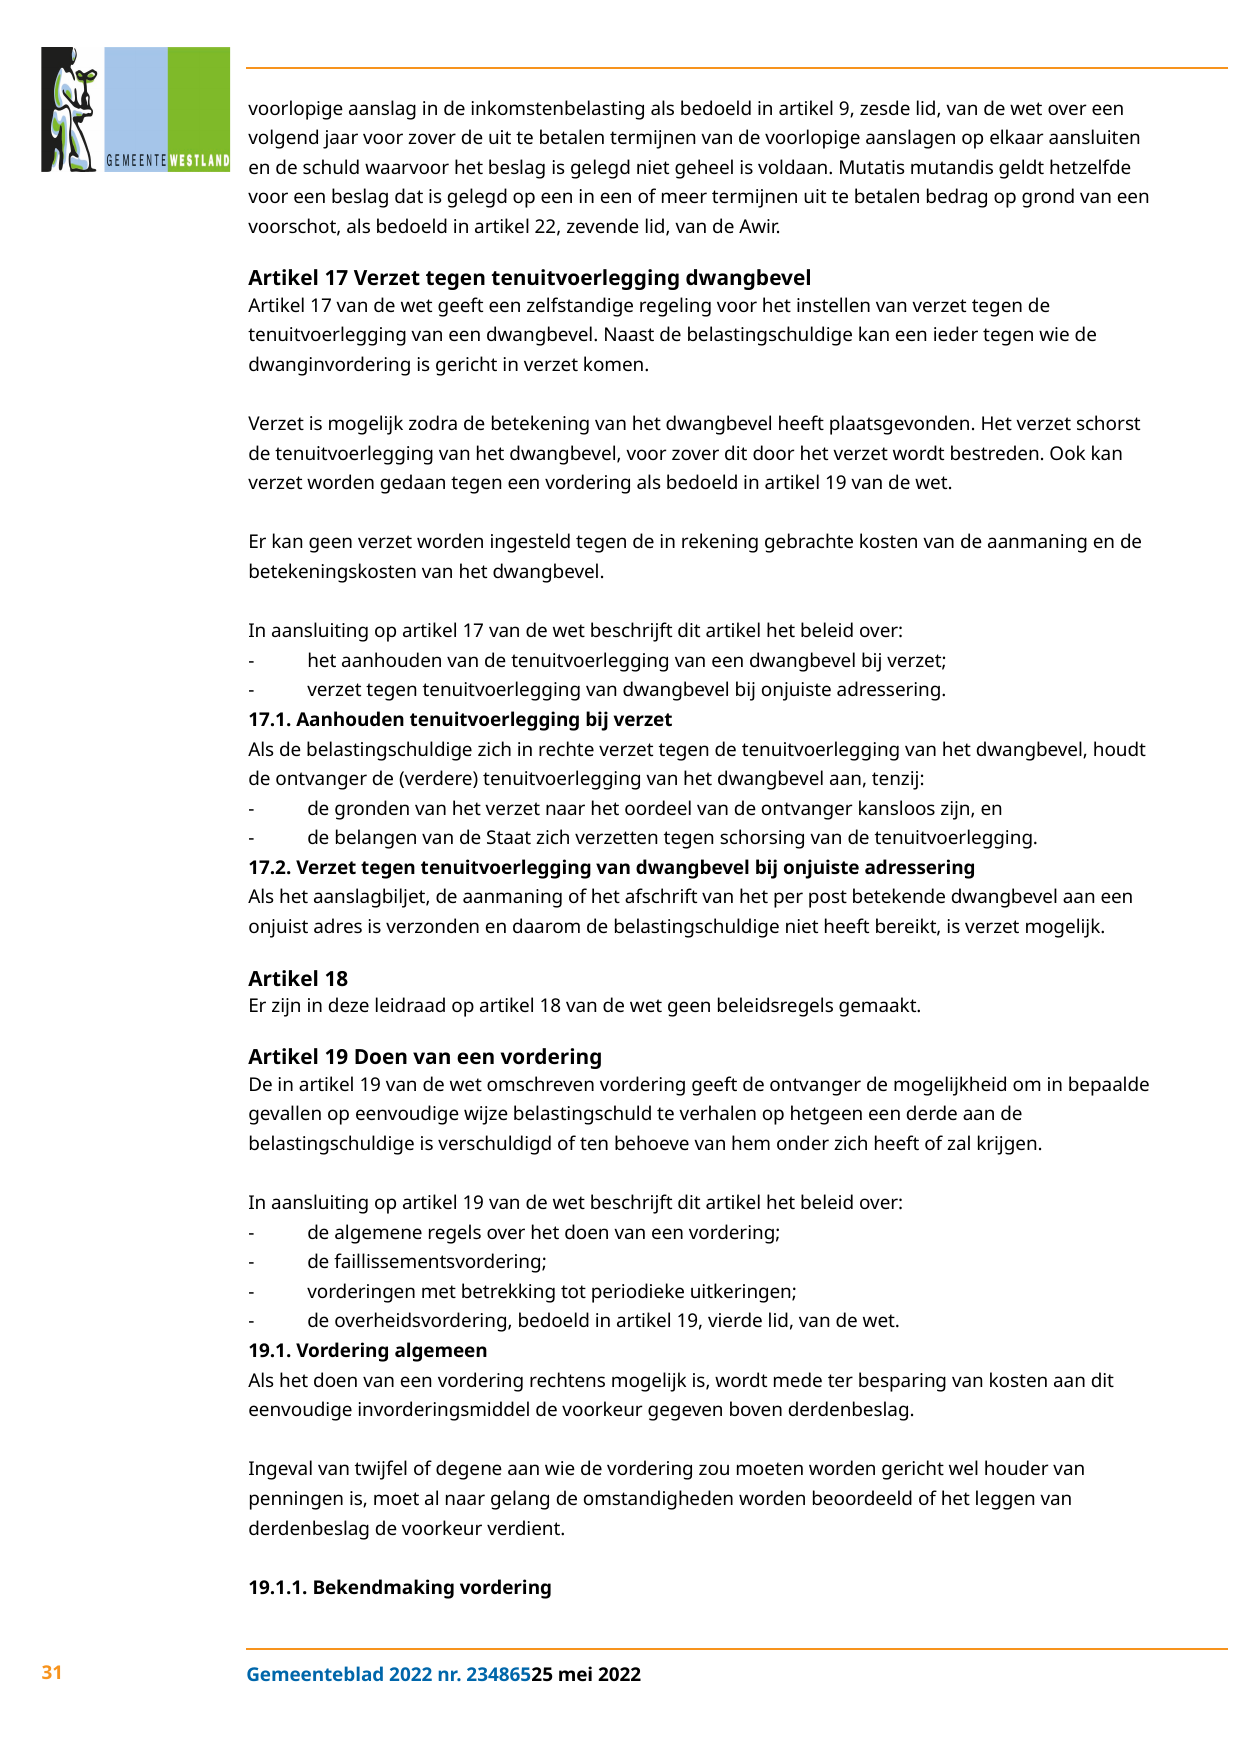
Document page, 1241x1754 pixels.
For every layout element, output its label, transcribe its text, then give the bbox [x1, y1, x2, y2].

list vorderingen met betrekking tot periodieke uitkeringen; [248, 1278, 1152, 1304]
text 17.1. Aanhouden tenuitvoerlegging bij verzet [248, 706, 1152, 732]
list de belangen van de Staat zich verzetten tegen schorsing van de tenuitvoerlegging. [248, 824, 1152, 850]
picture [41, 47, 231, 172]
text Als het doen van een vordering rechtens mogelijk is, wordt mede ter besparing van kosten aan dit eenvoudige invorderingsmiddel de voorkeur gegeven boven derdenbeslag. [248, 1367, 1152, 1422]
list de overheidsvordering, bedoeld in artikel 19, vierde lid, van de wet. [248, 1308, 1152, 1333]
list de algemene regels over het doen van een vordering; [248, 1219, 1152, 1244]
text Verzet is mogelijk zodra de betekening van het dwangbevel heeft plaatsgevonden. Het verzet schorst de tenuitvoerlegging van het dwangbevel, voor zover dit door het verzet wordt bestreden. Ook kan verzet worden gedaan tegen een vordering als bedoeld in artikel 19 van de wet. [248, 410, 1152, 495]
text voorlopige aanslag in de inkomstenbelasting als bedoeld in artikel 9, zesde lid, van de wet over een volgend jaar voor zover de uit te betalen termijnen van de voorlopige aanslagen op elkaar aansluiten en de schuld waarvoor het beslag is gelegd niet geheel is voldaan. Mutatis mutandis geldt hetzelfde voor een beslag dat is gelegd op een in een of meer termijnen uit te betalen bedrag op grond van een voorschot, als bedoeld in artikel 22, zevende lid, van de Awir. [248, 95, 1152, 239]
list de gronden van het verzet naar het oordeel van de ontvanger kansloos zijn, en [248, 795, 1152, 821]
list de faillissementsvordering; [248, 1248, 1152, 1274]
text Artikel 19 Doen van een vordering [248, 1042, 1152, 1071]
list verzet tegen tenuitvoerlegging van dwangbevel bij onjuiste adressering. [248, 677, 1152, 702]
text 17.2. Verzet tegen tenuitvoerlegging van dwangbevel bij onjuiste adressering [248, 854, 1152, 880]
text Er zijn in deze leidraad op artikel 18 van de wet geen beleidsregels gemaakt. [248, 992, 1152, 1018]
text Ingeval van twijfel of degene aan wie de vordering zou moeten worden gericht wel houder van penningen is, moet al naar gelang de omstandigheden worden beoordeeld of het leggen van derdenbeslag de voorkeur verdient. [248, 1456, 1152, 1540]
text In aansluiting op artikel 19 van de wet beschrijft dit artikel het beleid over: [248, 1189, 1152, 1215]
text Artikel 17 Verzet tegen tenuitvoerlegging dwangbevel [248, 263, 1152, 292]
text In aansluiting op artikel 17 van de wet beschrijft dit artikel het beleid over: [248, 617, 1152, 643]
text Artikel 18 [248, 964, 1152, 992]
text Als de belastingschuldige zich in rechte verzet tegen de tenuitvoerlegging van het dwangbevel, houdt de ontvanger de (verdere) tenuitvoerlegging van het dwangbevel aan, tenzij: [248, 736, 1152, 791]
text De in artikel 19 van de wet omschreven vordering geeft de ontvanger de mogelijkheid om in bepaalde gevallen op eenvoudige wijze belastingschuld te verhalen op hetgeen een derde aan de belastingschuldige is verschuldigd of ten behoeve van hem onder zich heeft of zal krijgen. [248, 1071, 1152, 1156]
text 19.1.1. Bekendmaking vordering [248, 1574, 1152, 1599]
text 19.1. Vordering algemeen [248, 1337, 1152, 1363]
list het aanhouden van de tenuitvoerlegging van een dwangbevel bij verzet; [248, 647, 1152, 673]
text Artikel 17 van de wet geeft een zelfstandige regeling voor het instellen van verzet tegen de tenuitvoerlegging van een dwangbevel. Naast de belastingschuldige kan een ieder tegen wie de dwanginvordering is gericht in verzet komen. [248, 292, 1152, 377]
text Er kan geen verzet worden ingesteld tegen de in rekening gebrachte kosten van de aanmaning en de betekeningskosten van het dwangbevel. [248, 529, 1152, 584]
text Als het aanslagbiljet, de aanmaning of het afschrift van het per post betekende dwangbevel aan een onjuist adres is verzonden en daarom de belastingschuldige niet heeft bereikt, is verzet mogelijk. [248, 884, 1152, 939]
